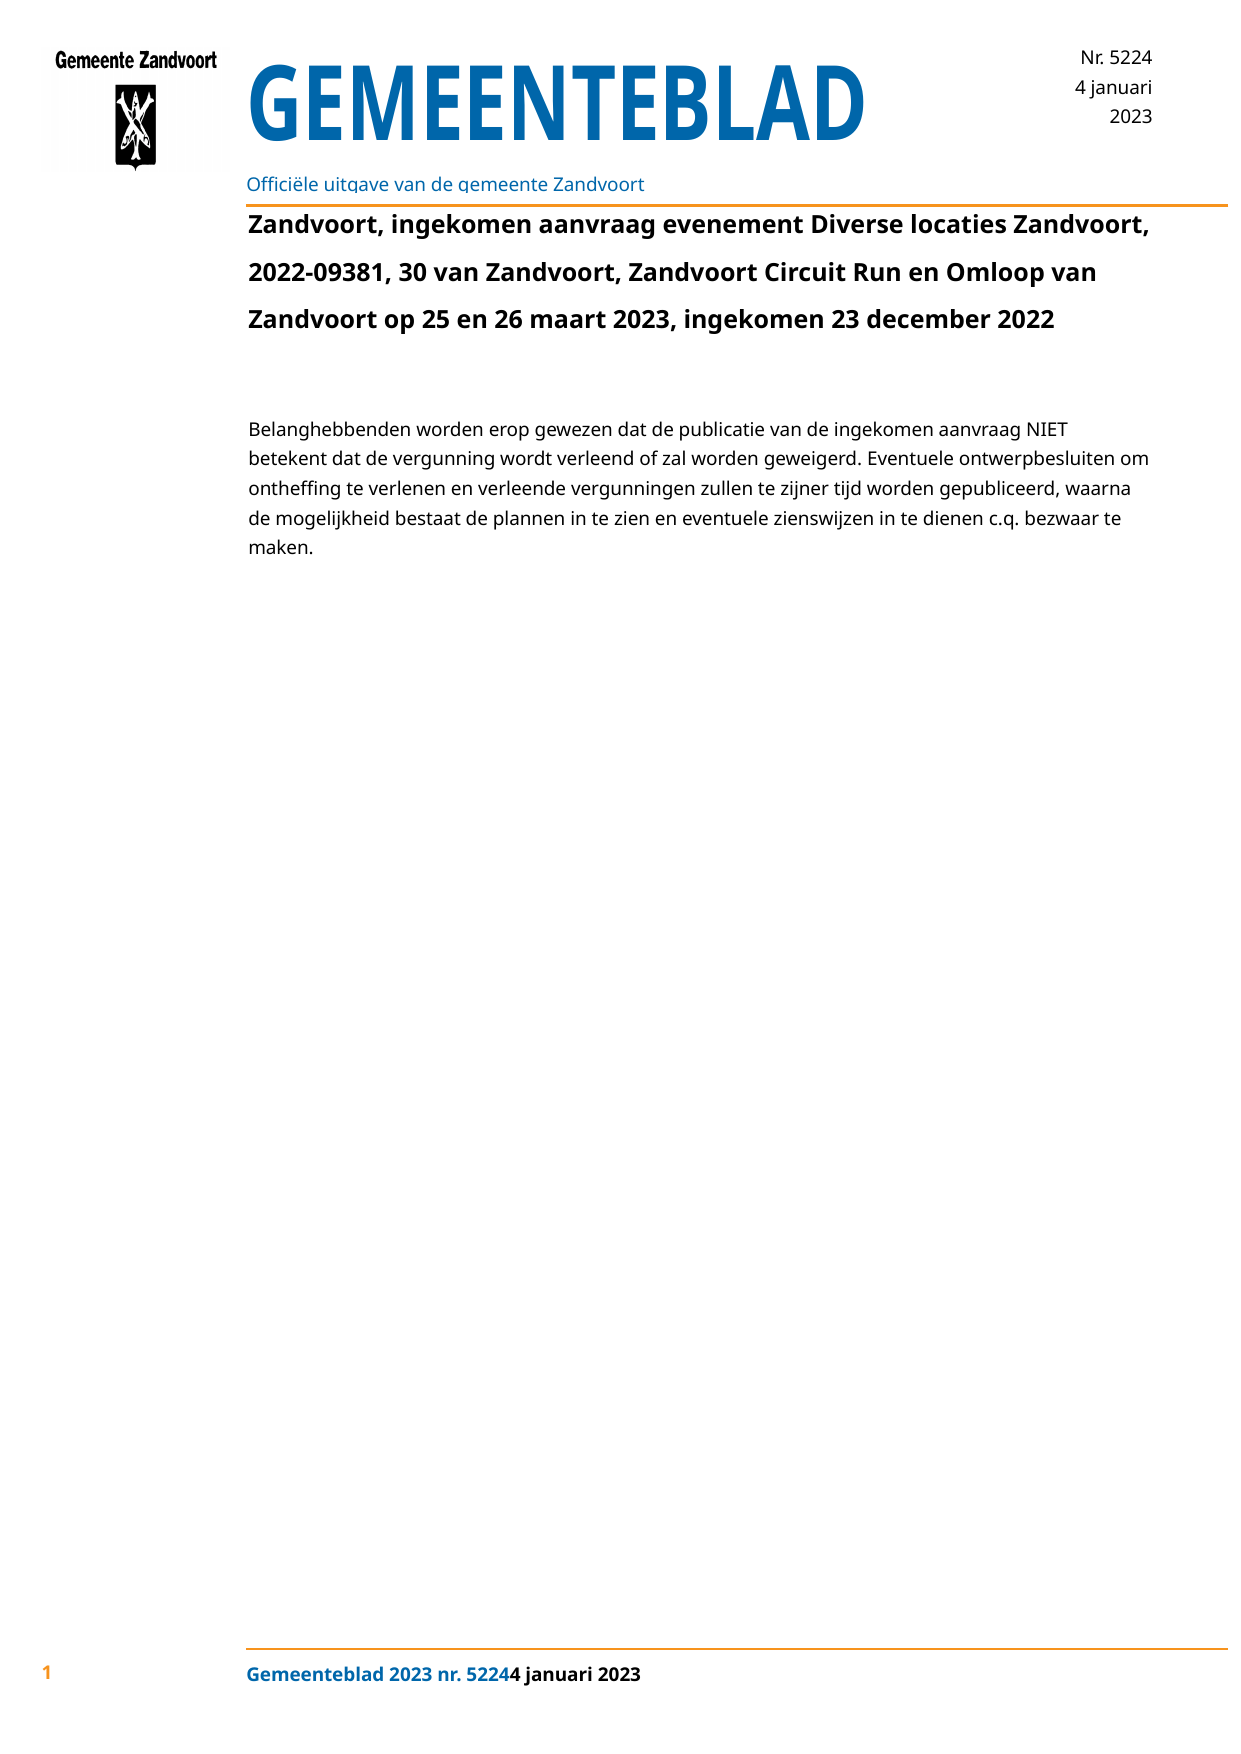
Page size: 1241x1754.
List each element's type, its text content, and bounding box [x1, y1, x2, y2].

picture [41, 47, 231, 172]
text Zandvoort, ingekomen aanvraag evenement Diverse locaties Zandvoort, 2022-09381, 30 van Zandvoort, Zandvoort Circuit Run en Omloop van Zandvoort op 25 en 26 maart 2023, ingekomen 23 december 2022 [248, 207, 1152, 336]
text Belanghebbenden worden erop gewezen dat de publicatie van de ingekomen aanvraag NIET betekent dat de vergunning wordt verleend of zal worden geweigerd. Eventuele ontwerpbesluiten om ontheffing te verlenen en verleende vergunningen zullen te zijner tijd worden gepubliceerd, waarna de mogelijkheid bestaat de plannen in te zien en eventuele zienswijzen in te dienen c.q. bezwaar te maken. [248, 416, 1152, 560]
